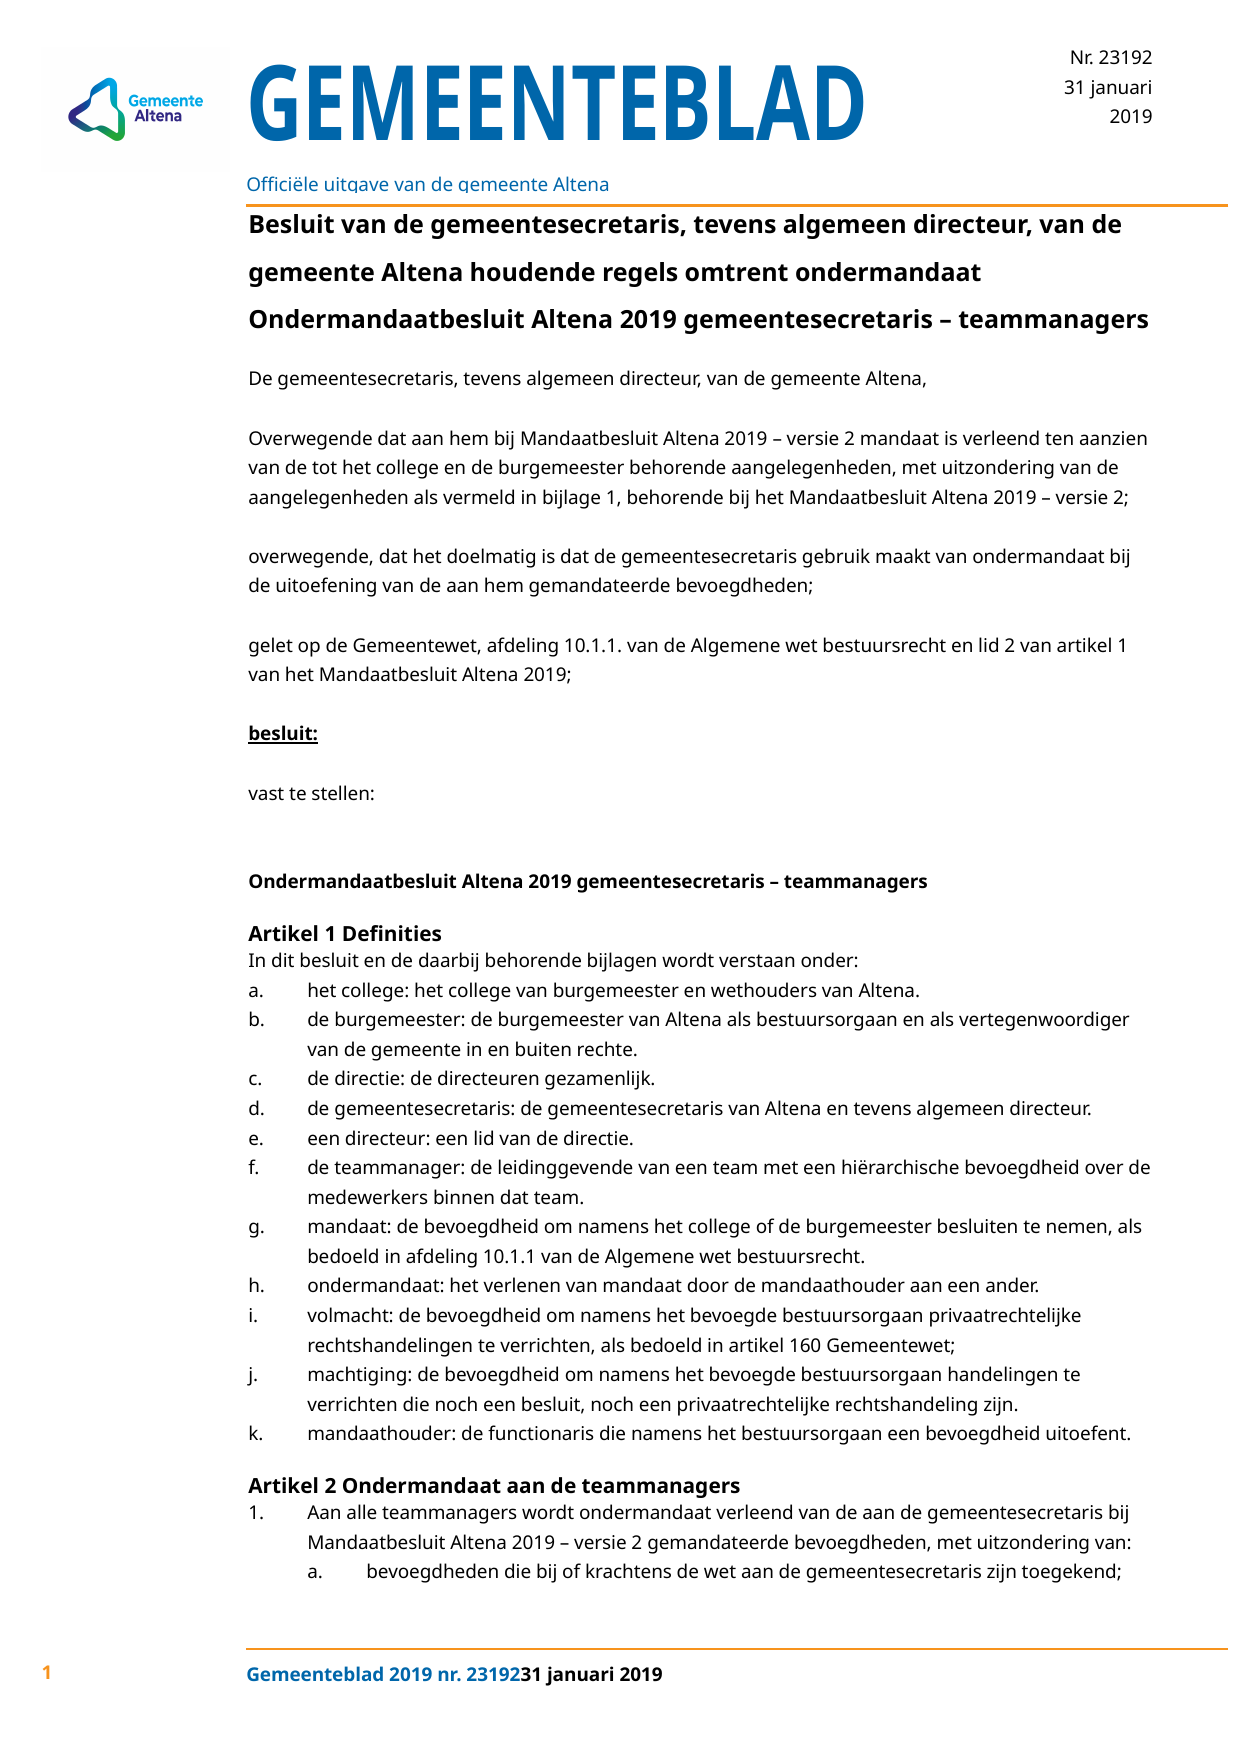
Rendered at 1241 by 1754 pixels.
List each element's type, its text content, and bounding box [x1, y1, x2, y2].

text Besluit van de gemeentesecretaris, tevens algemeen directeur, van de gemeente Altena houdende regels omtrent ondermandaat Ondermandaatbesluit Altena 2019 gemeentesecretaris – teammanagers [248, 207, 1152, 336]
list de gemeentesecretaris: de gemeentesecretaris van Altena en tevens algemeen directeur. [248, 1095, 1152, 1121]
list de teammanager: de leidinggevende van een team met een hiërarchische bevoegdheid over de medewerkers binnen dat team. [248, 1154, 1152, 1210]
list ondermandaat: het verlenen van mandaat door de mandaathouder aan een ander. [248, 1273, 1152, 1298]
picture [41, 47, 231, 172]
list Aan alle teammanagers wordt ondermandaat verleend van de aan de gemeentesecretaris bij Mandaatbesluit Altena 2019 – versie 2 gemandateerde bevoegdheden, met uitzondering van: [248, 1499, 1152, 1555]
text Overwegende dat aan hem bij Mandaatbesluit Altena 2019 – versie 2 mandaat is verleend ten aanzien van de tot het college en de burgemeester behorende aangelegenheden, met uitzondering van de aangelegenheden als vermeld in bijlage 1, behorende bij het Mandaatbesluit Altena 2019 – versie 2; [248, 425, 1152, 509]
list bevoegdheden die bij of krachtens de wet aan de gemeentesecretaris zijn toegekend; [307, 1559, 1152, 1584]
text Artikel 1 Definities [248, 919, 1152, 947]
text overwegende, dat het doelmatig is dat de gemeentesecretaris gebruik maakt van ondermandaat bij de uitoefening van de aan hem gemandateerde bevoegdheden; [248, 543, 1152, 598]
text Ondermandaatbesluit Altena 2019 gemeentesecretaris – teammanagers [248, 868, 1152, 894]
text vast te stellen: [248, 780, 1152, 805]
list de directie: de directeuren gezamenlijk. [248, 1066, 1152, 1091]
text gelet op de Gemeentewet, afdeling 10.1.1. van de Algemene wet bestuursrecht en lid 2 van artikel 1 van het Mandaatbesluit Altena 2019; [248, 632, 1152, 687]
list machtiging: de bevoegdheid om namens het bevoegde bestuursorgaan handelingen te verrichten die noch een besluit, noch een privaatrechtelijke rechtshandeling zijn. [248, 1361, 1152, 1417]
text Artikel 2 Ondermandaat aan de teammanagers [248, 1471, 1152, 1499]
list mandaathouder: de functionaris die namens het bestuursorgaan een bevoegdheid uitoefent. [248, 1421, 1152, 1446]
text De gemeentesecretaris, tevens algemeen directeur, van de gemeente Altena, [248, 366, 1152, 391]
list mandaat: de bevoegdheid om namens het college of de burgemeester besluiten te nemen, als bedoeld in afdeling 10.1.1 van de Algemene wet bestuursrecht. [248, 1213, 1152, 1269]
list een directeur: een lid van de directie. [248, 1125, 1152, 1151]
list de burgemeester: de burgemeester van Altena als bestuursorgaan en als vertegenwoordiger van de gemeente in en buiten rechte. [248, 1006, 1152, 1062]
text In dit besluit en de daarbij behorende bijlagen wordt verstaan onder: [248, 947, 1152, 973]
list volmacht: de bevoegdheid om namens het bevoegde bestuursorgaan privaatrechtelijke rechtshandelingen te verrichten, als bedoeld in artikel 160 Gemeentewet; [248, 1302, 1152, 1358]
text besluit: [248, 721, 1152, 746]
list het college: het college van burgemeester en wethouders van Altena. [248, 977, 1152, 1003]
